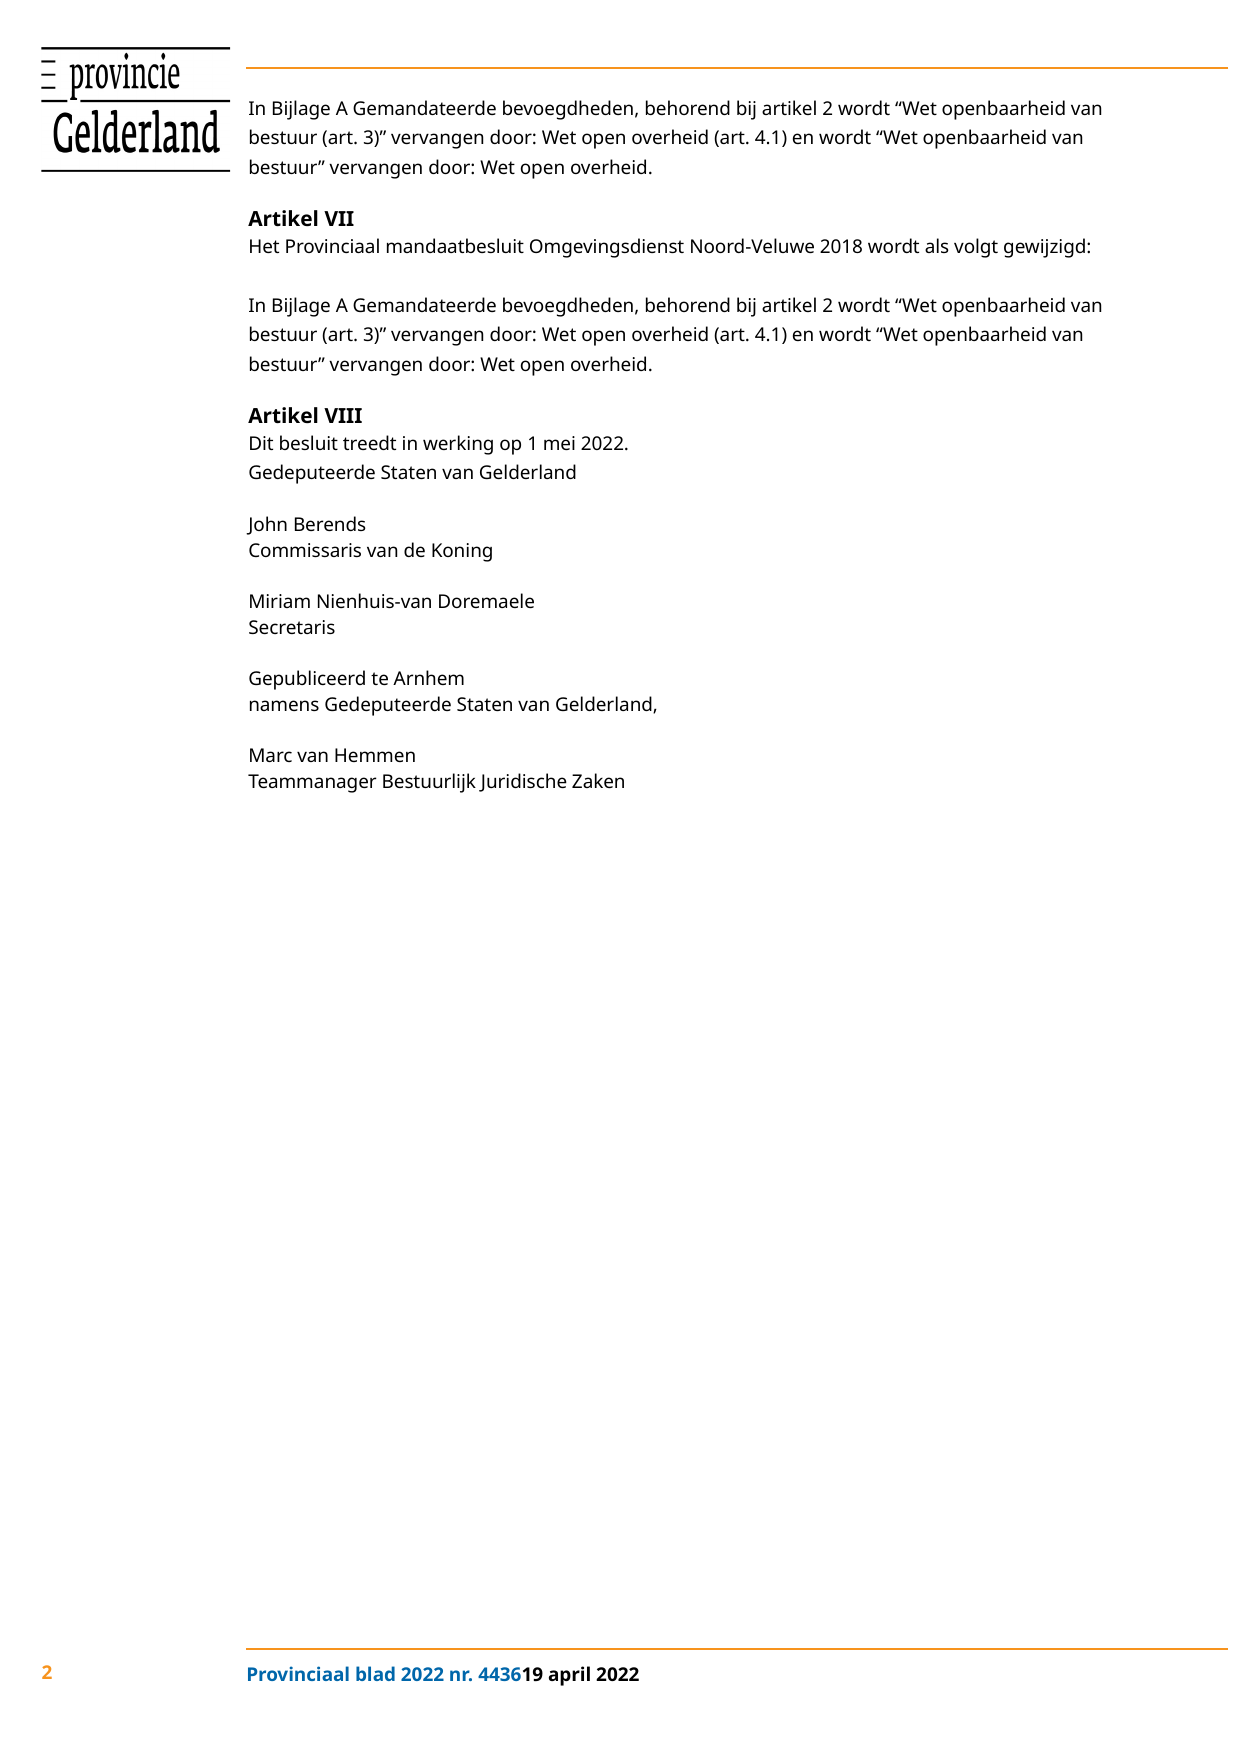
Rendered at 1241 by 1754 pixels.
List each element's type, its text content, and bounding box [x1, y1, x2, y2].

text Secretaris [248, 614, 1152, 640]
text Gedeputeerde Staten van Gelderland [248, 459, 1152, 485]
text Marc van Hemmen [248, 743, 1152, 768]
text Artikel VIII [248, 402, 1152, 430]
text John Berends [248, 511, 1152, 537]
picture [41, 47, 231, 172]
text Het Provinciaal mandaatbesluit Omgevingsdienst Noord-Veluwe 2018 wordt als volgt gewijzigd: [248, 233, 1152, 258]
text Miriam Nienhuis-van Doremaele [248, 588, 1152, 614]
text Commissaris van de Koning [248, 537, 1152, 562]
text In Bijlage A Gemandateerde bevoegdheden, behorend bij artikel 2 wordt “Wet openbaarheid van bestuur (art. 3)” vervangen door: Wet open overheid (art. 4.1) en wordt “Wet openbaarheid van bestuur” vervangen door: Wet open overheid. [248, 292, 1152, 377]
text namens Gedeputeerde Staten van Gelderland, [248, 691, 1152, 717]
text Dit besluit treedt in werking op 1 mei 2022. [248, 430, 1152, 456]
text Gepubliceerd te Arnhem [248, 665, 1152, 691]
text Artikel VII [248, 204, 1152, 233]
text Teammanager Bestuurlijk Juridische Zaken [248, 768, 1152, 794]
text In Bijlage A Gemandateerde bevoegdheden, behorend bij artikel 2 wordt “Wet openbaarheid van bestuur (art. 3)” vervangen door: Wet open overheid (art. 4.1) en wordt “Wet openbaarheid van bestuur” vervangen door: Wet open overheid. [248, 95, 1152, 180]
